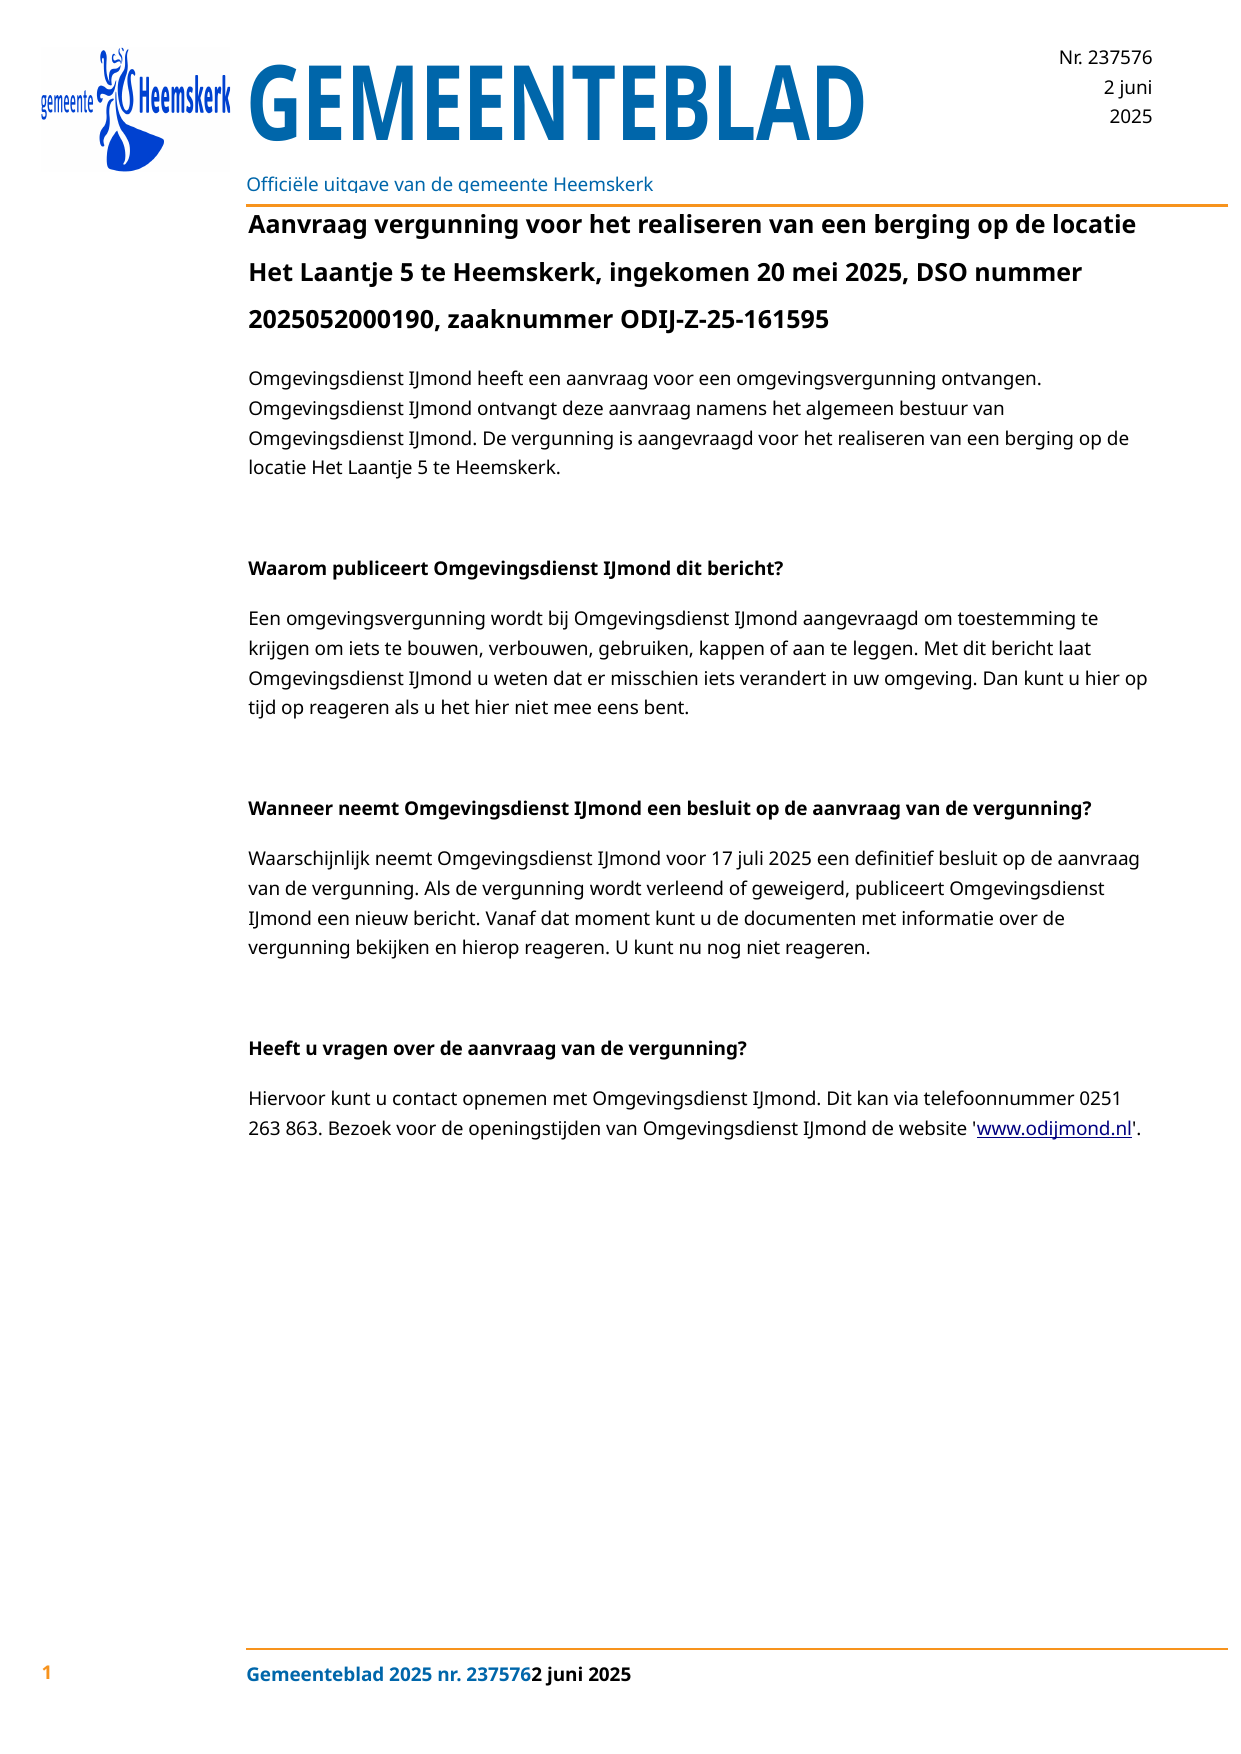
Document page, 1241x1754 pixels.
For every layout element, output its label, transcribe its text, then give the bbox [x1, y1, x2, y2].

text Waarom publiceert Omgevingsdienst IJmond dit bericht? [248, 555, 1152, 581]
picture [41, 47, 231, 172]
text Aanvraag vergunning voor het realiseren van een berging op de locatie Het Laantje 5 te Heemskerk, ingekomen 20 mei 2025, DSO nummer 2025052000190, zaaknummer ODIJ-Z-25-161595 [248, 207, 1152, 336]
text Een omgevingsvergunning wordt bij Omgevingsdienst IJmond aangevraagd om toestemming te krijgen om iets te bouwen, verbouwen, gebruiken, kappen of aan te leggen. Met dit bericht laat Omgevingsdienst IJmond u weten dat er misschien iets verandert in uw omgeving. Dan kunt u hier op tijd op reageren als u het hier niet mee eens bent. [248, 606, 1152, 720]
text Waarschijnlijk neemt Omgevingsdienst IJmond voor 17 juli 2025 een definitief besluit op de aanvraag van de vergunning. Als de vergunning wordt verleend of geweigerd, publiceert Omgevingsdienst IJmond een nieuw bericht. Vanaf dat moment kunt u de documenten met informatie over de vergunning bekijken en hierop reageren. U kunt nu nog niet reageren. [248, 846, 1152, 960]
text Heeft u vragen over de aanvraag van de vergunning? [248, 1035, 1152, 1061]
text Wanneer neemt Omgevingsdienst IJmond een besluit op de aanvraag van de vergunning? [248, 795, 1152, 821]
text Hiervoor kunt u contact opnemen met Omgevingsdienst IJmond. Dit kan via telefoonnummer 0251 263 863. Bezoek voor de openingstijden van Omgevingsdienst IJmond de website 'www.odijmond.nl'. [248, 1086, 1152, 1141]
text Omgevingsdienst IJmond heeft een aanvraag voor een omgevingsvergunning ontvangen. Omgevingsdienst IJmond ontvangt deze aanvraag namens het algemeen bestuur van Omgevingsdienst IJmond. De vergunning is aangevraagd voor het realiseren van een berging op de locatie Het Laantje 5 te Heemskerk. [248, 366, 1152, 480]
